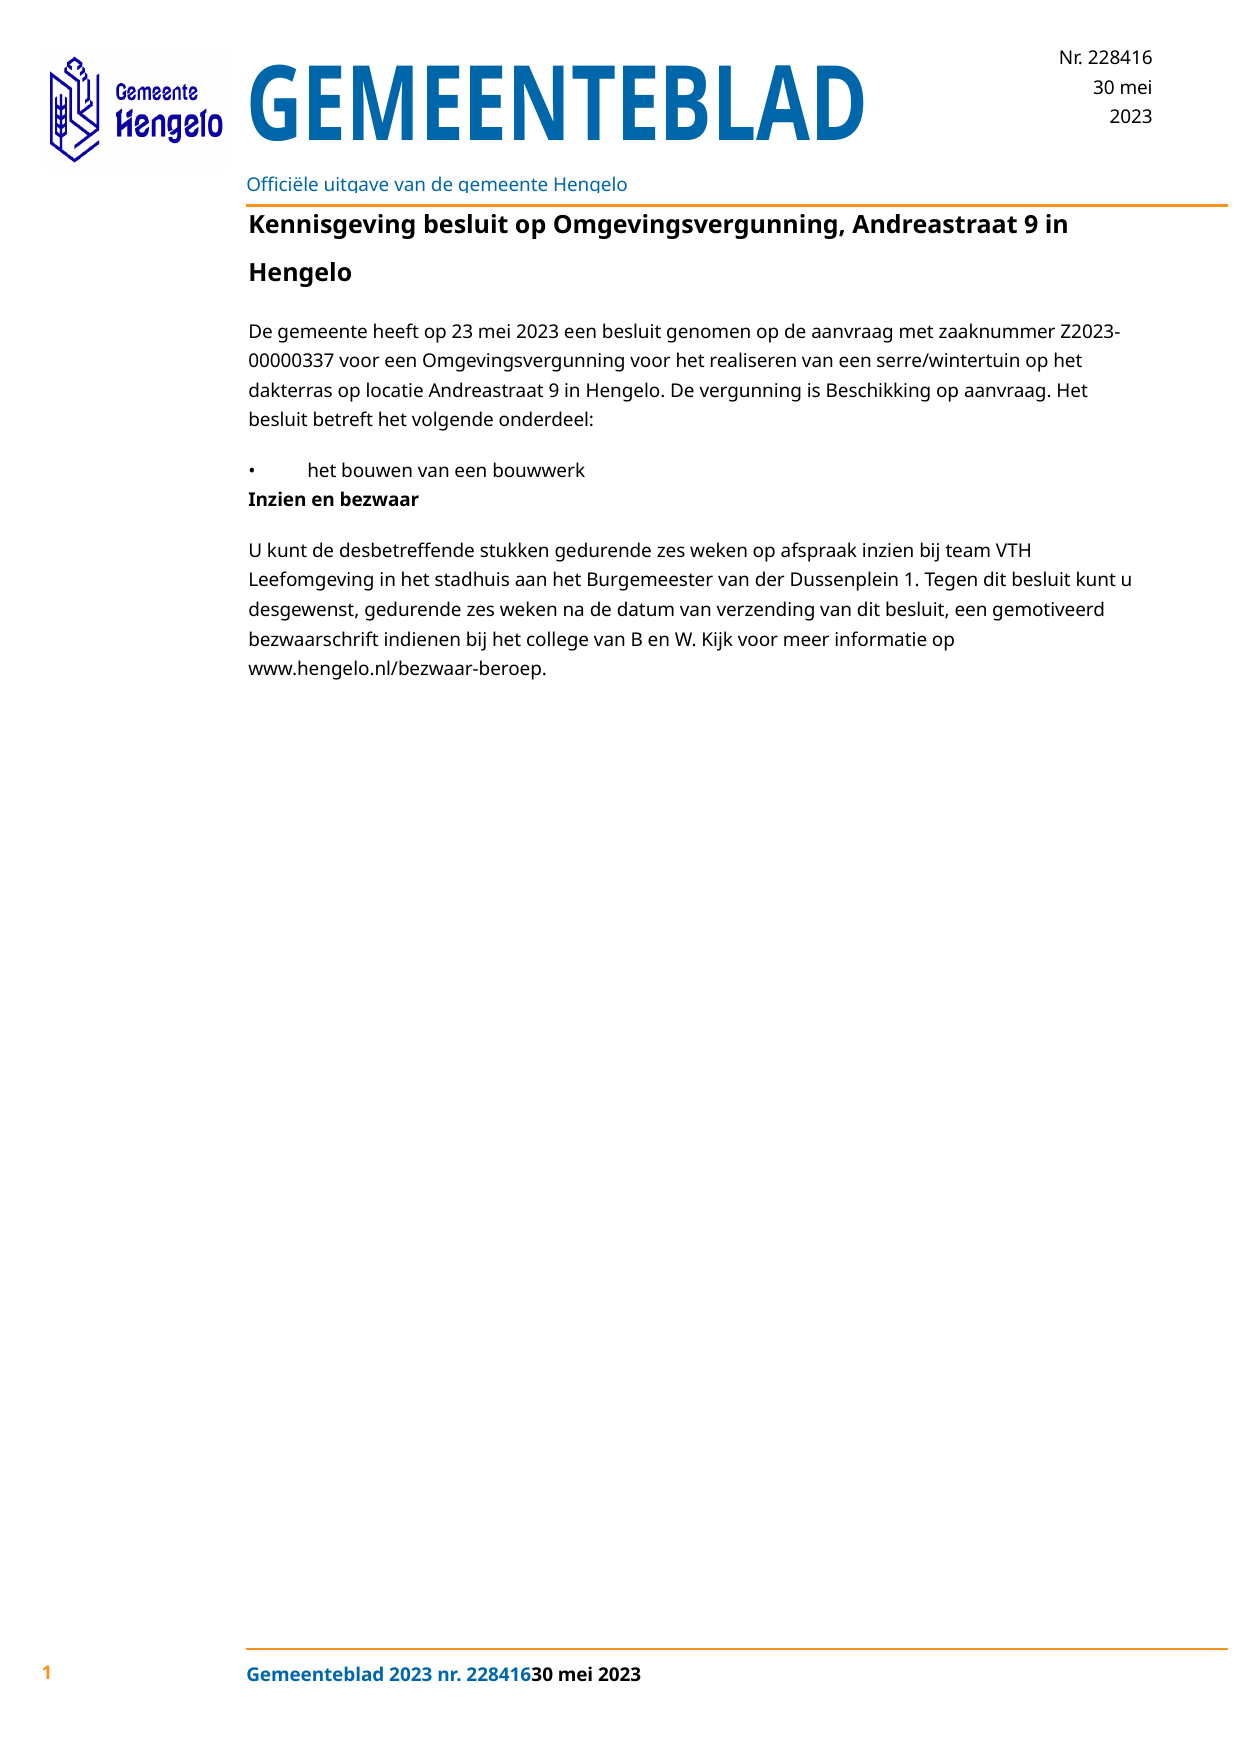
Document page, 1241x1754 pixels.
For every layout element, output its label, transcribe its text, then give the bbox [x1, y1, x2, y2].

text Inzien en bezwaar [248, 487, 1152, 512]
text De gemeente heeft op 23 mei 2023 een besluit genomen op de aanvraag met zaaknummer Z2023-00000337 voor een Omgevingsvergunning voor het realiseren van een serre/wintertuin op het dakterras op locatie Andreastraat 9 in Hengelo. De vergunning is Beschikking op aanvraag. Het besluit betreft het volgende onderdeel: [248, 318, 1152, 432]
list het bouwen van een bouwwerk [248, 457, 1152, 483]
text Kennisgeving besluit op Omgevingsvergunning, Andreastraat 9 in Hengelo [248, 207, 1152, 288]
text U kunt de desbetreffende stukken gedurende zes weken op afspraak inzien bij team VTH Leefomgeving in het stadhuis aan het Burgemeester van der Dussenplein 1. Tegen dit besluit kunt u desgewenst, gedurende zes weken na de datum van verzending van dit besluit, een gemotiveerd bezwaarschrift indienen bij het college van B en W. Kijk voor meer informatie op www.hengelo.nl/bezwaar-beroep. [248, 537, 1152, 681]
picture [41, 47, 231, 172]
